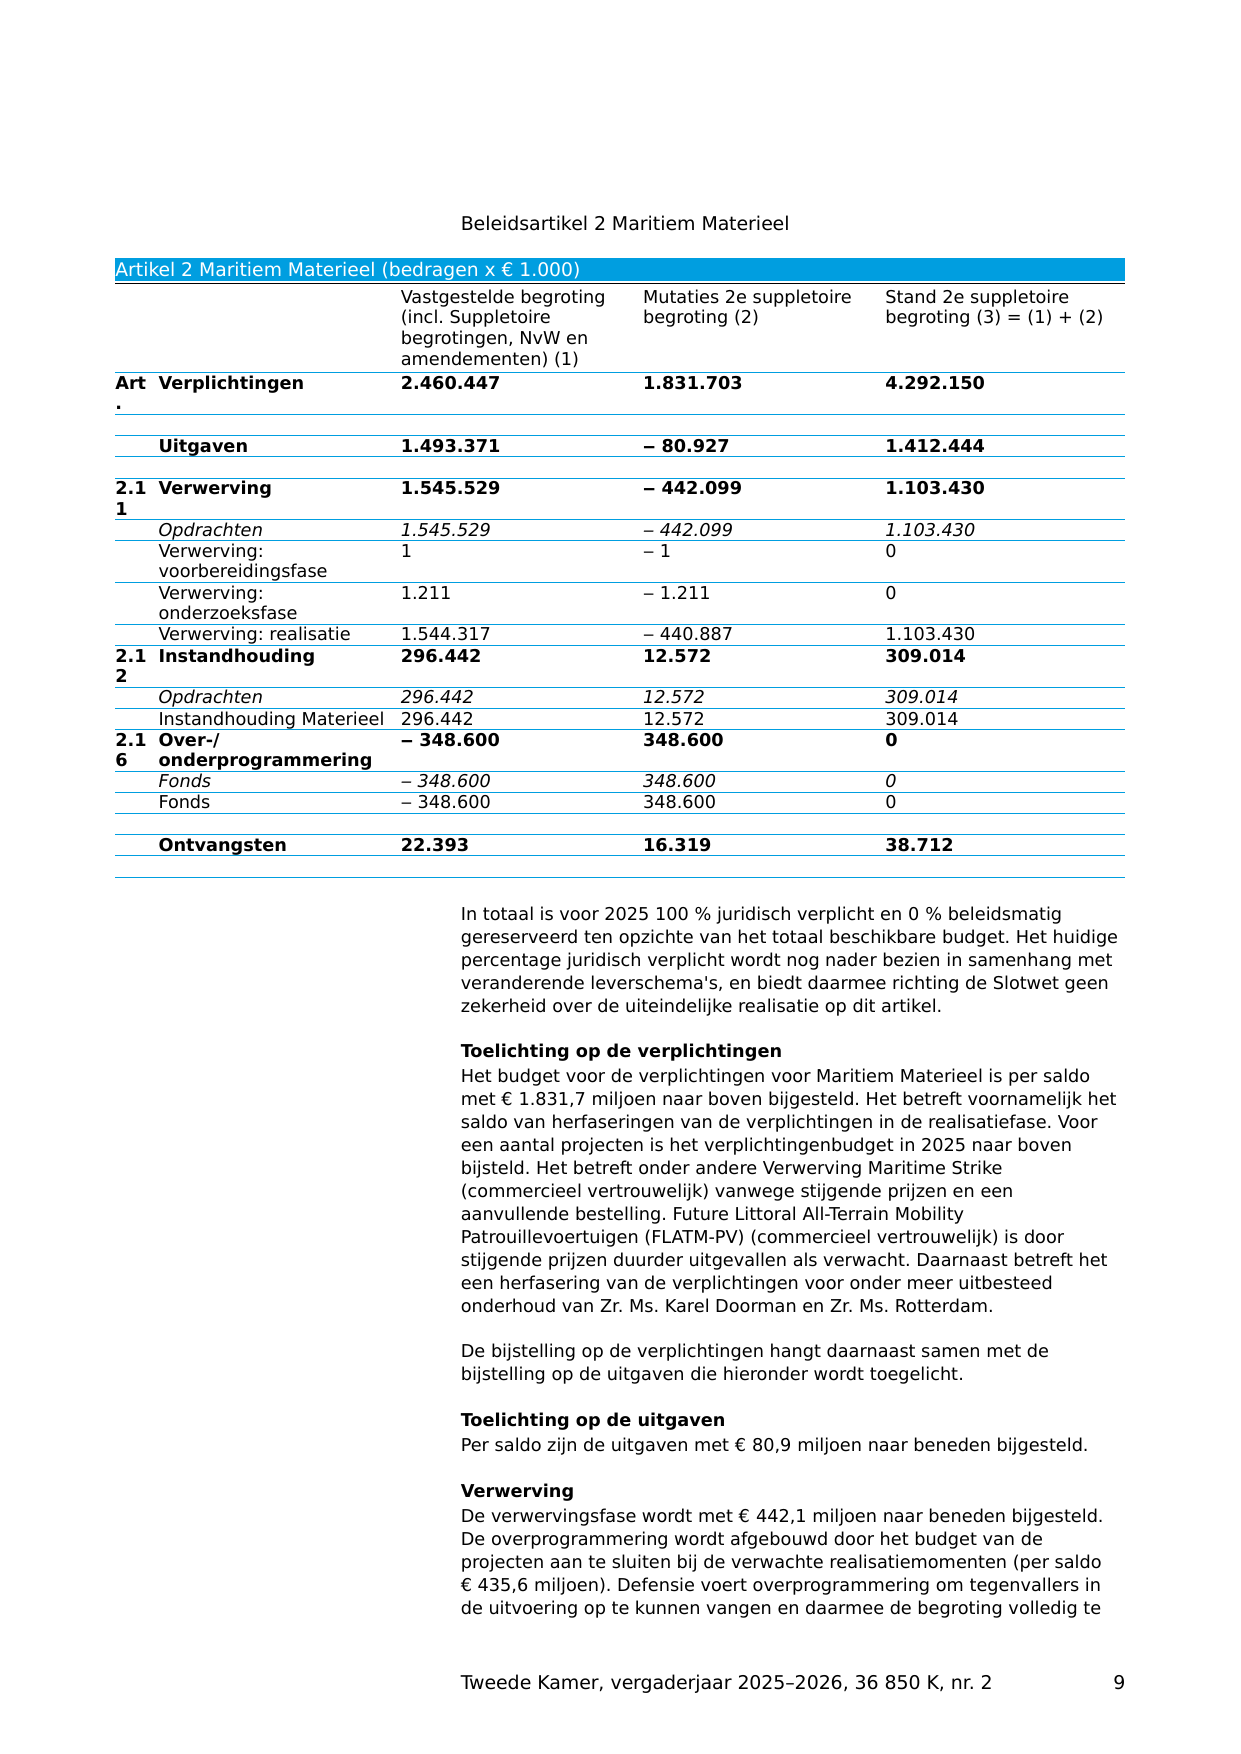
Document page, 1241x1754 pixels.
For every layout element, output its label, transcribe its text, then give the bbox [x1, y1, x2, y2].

table_cell [115, 772, 155, 792]
table_cell 1.545.529 [398, 479, 640, 519]
text Het budget voor de verplichtingen voor Maritiem Materieel is per saldo met € 1.831,7 miljoen naar boven bijgesteld. Het betreft voornamelijk het saldo van herfaseringen van de verplichtingen in de realisatiefase. Voor een aantal projecten is het verplichtingenbudget in 2025 naar boven bijsteld. Het betreft onder andere Verwerving Maritime Strike (commercieel vertrouwelijk) vanwege stijgende prijzen en een aanvullende bestelling. Future Littoral All-Terrain Mobility Patrouillevoertuigen (FLATM-PV) (commercieel vertrouwelijk) is door stijgende prijzen duurder uitgevallen als verwacht. Daarnaast betreft het een herfasering van de verplichtingen voor onder meer uitbesteed onderhoud van Zr. Ms. Karel Doorman en Zr. Ms. Rotterdam. [461, 1064, 1125, 1317]
table_cell 2.11 [115, 479, 155, 519]
table_cell [115, 709, 155, 729]
table_cell 1 [398, 541, 640, 582]
table_cell Ontvangsten [155, 835, 398, 855]
table_cell 1.103.430 [882, 625, 1125, 645]
table_cell 2.16 [115, 730, 155, 771]
table_cell ‒ 1 [640, 541, 882, 582]
table_cell Verwerving: realisatie [155, 625, 398, 645]
table_cell [115, 457, 155, 477]
table_cell [398, 814, 640, 834]
table_cell [398, 856, 640, 877]
table_cell 2.12 [115, 646, 155, 687]
table_cell [640, 457, 882, 477]
table_cell 309.014 [882, 709, 1125, 729]
table_cell 0 [882, 541, 1125, 582]
text Toelichting op de verplichtingen [461, 1039, 1125, 1062]
table_cell 1.103.430 [882, 479, 1125, 519]
table_cell [882, 415, 1125, 435]
table_cell 22.393 [398, 835, 640, 855]
table_cell 1.544.317 [398, 625, 640, 645]
table_cell Verwerving: voorbereidingsfase [155, 541, 398, 582]
table_cell 12.572 [640, 688, 882, 708]
table_cell [398, 457, 640, 477]
table_cell 0 [882, 583, 1125, 624]
table_cell ‒ 80.927 [640, 436, 882, 456]
table_cell 1.103.430 [882, 520, 1125, 540]
table_cell [640, 814, 882, 834]
table_cell ‒ 440.887 [640, 625, 882, 645]
text Verwerving [461, 1479, 1125, 1502]
table_cell 296.442 [398, 688, 640, 708]
table_cell Fonds [155, 772, 398, 792]
table_cell [115, 793, 155, 813]
table_cell [882, 457, 1125, 477]
table_cell [155, 284, 398, 372]
table_cell 0 [882, 772, 1125, 792]
table_cell 16.319 [640, 835, 882, 855]
table_cell 309.014 [882, 646, 1125, 687]
title Beleidsartikel 2 Maritiem Materieel [461, 213, 1125, 235]
table_cell 348.600 [640, 793, 882, 813]
table_cell 2.460.447 [398, 373, 640, 414]
table_cell [155, 856, 398, 877]
table_cell [115, 625, 155, 645]
table_cell Over-/ onderprogrammering [155, 730, 398, 771]
table_cell 348.600 [640, 772, 882, 792]
text In totaal is voor 2025 100 % juridisch verplicht en 0 % beleidsmatig gereserveerd ten opzichte van het totaal beschikbare budget. Het huidige percentage juridisch verplicht wordt nog nader bezien in samenhang met veranderende leverschema's, en biedt daarmee richting de Slotwet geen zekerheid over de uiteindelijke realisatie op dit artikel. [461, 902, 1125, 1017]
table_cell [115, 415, 155, 435]
table_cell Uitgaven [155, 436, 398, 456]
table_cell [115, 688, 155, 708]
table_cell 309.014 [882, 688, 1125, 708]
text De bijstelling op de verplichtingen hangt daarnaast samen met de bijstelling op de uitgaven die hieronder wordt toegelicht. [461, 1339, 1125, 1385]
text Per saldo zijn de uitgaven met € 80,9 miljoen naar beneden bijgesteld. [461, 1433, 1125, 1456]
table_cell [115, 541, 155, 582]
text Toelichting op de uitgaven [461, 1408, 1125, 1431]
table_cell [882, 856, 1125, 877]
table_cell 4.292.150 [882, 373, 1125, 414]
table_cell [155, 814, 398, 834]
table_cell [115, 856, 155, 877]
table_cell Verwerving [155, 479, 398, 519]
table_cell ‒ 348.600 [398, 772, 640, 792]
table_cell 1.493.371 [398, 436, 640, 456]
table_cell Fonds [155, 793, 398, 813]
table_cell ‒ 442.099 [640, 520, 882, 540]
table_cell [155, 457, 398, 477]
table_cell [115, 583, 155, 624]
table_cell 38.712 [882, 835, 1125, 855]
table_cell [115, 814, 155, 834]
table_cell Verwerving: onderzoeksfase [155, 583, 398, 624]
table_cell Mutaties 2e suppletoire begroting (2) [640, 284, 882, 372]
table_cell [115, 436, 155, 456]
table_cell [640, 415, 882, 435]
table_cell 12.572 [640, 646, 882, 687]
table_cell [640, 856, 882, 877]
table_cell [155, 415, 398, 435]
table_cell ‒ 348.600 [398, 730, 640, 771]
table_cell [398, 415, 640, 435]
table_cell ‒ 348.600 [398, 793, 640, 813]
text De verwervingsfase wordt met € 442,1 miljoen naar beneden bijgesteld. De overprogrammering wordt afgebouwd door het budget van de projecten aan te sluiten bij de verwachte realisatiemomenten (per saldo € 435,6 miljoen). Defensie voert overprogrammering om tegenvallers in de uitvoering op te kunnen vangen en daarmee de begroting volledig te [461, 1504, 1125, 1619]
table_cell 0 [882, 730, 1125, 771]
table_cell ‒ 1.211 [640, 583, 882, 624]
table_cell 296.442 [398, 646, 640, 687]
table_cell [882, 814, 1125, 834]
table_cell 12.572 [640, 709, 882, 729]
table_cell 1.211 [398, 583, 640, 624]
table_cell Instandhouding [155, 646, 398, 687]
table_cell Stand 2e suppletoire begroting (3) = (1) + (2) [882, 284, 1125, 372]
table_cell Opdrachten [155, 688, 398, 708]
table_cell 0 [882, 793, 1125, 813]
table_cell [115, 284, 155, 372]
table_cell 1.831.703 [640, 373, 882, 414]
table_cell ‒ 442.099 [640, 479, 882, 519]
table_cell [115, 520, 155, 540]
table_cell 1.412.444 [882, 436, 1125, 456]
table_cell Art. [115, 373, 155, 414]
table_cell Vastgestelde begroting (incl. Suppletoire begrotingen, NvW en amendementen) (1) [398, 284, 640, 372]
table_cell 1.545.529 [398, 520, 640, 540]
table_cell Instandhouding Materieel [155, 709, 398, 729]
table_cell Verplichtingen [155, 373, 398, 414]
table_cell Opdrachten [155, 520, 398, 540]
table_cell [115, 835, 155, 855]
table_cell 348.600 [640, 730, 882, 771]
table_cell 296.442 [398, 709, 640, 729]
